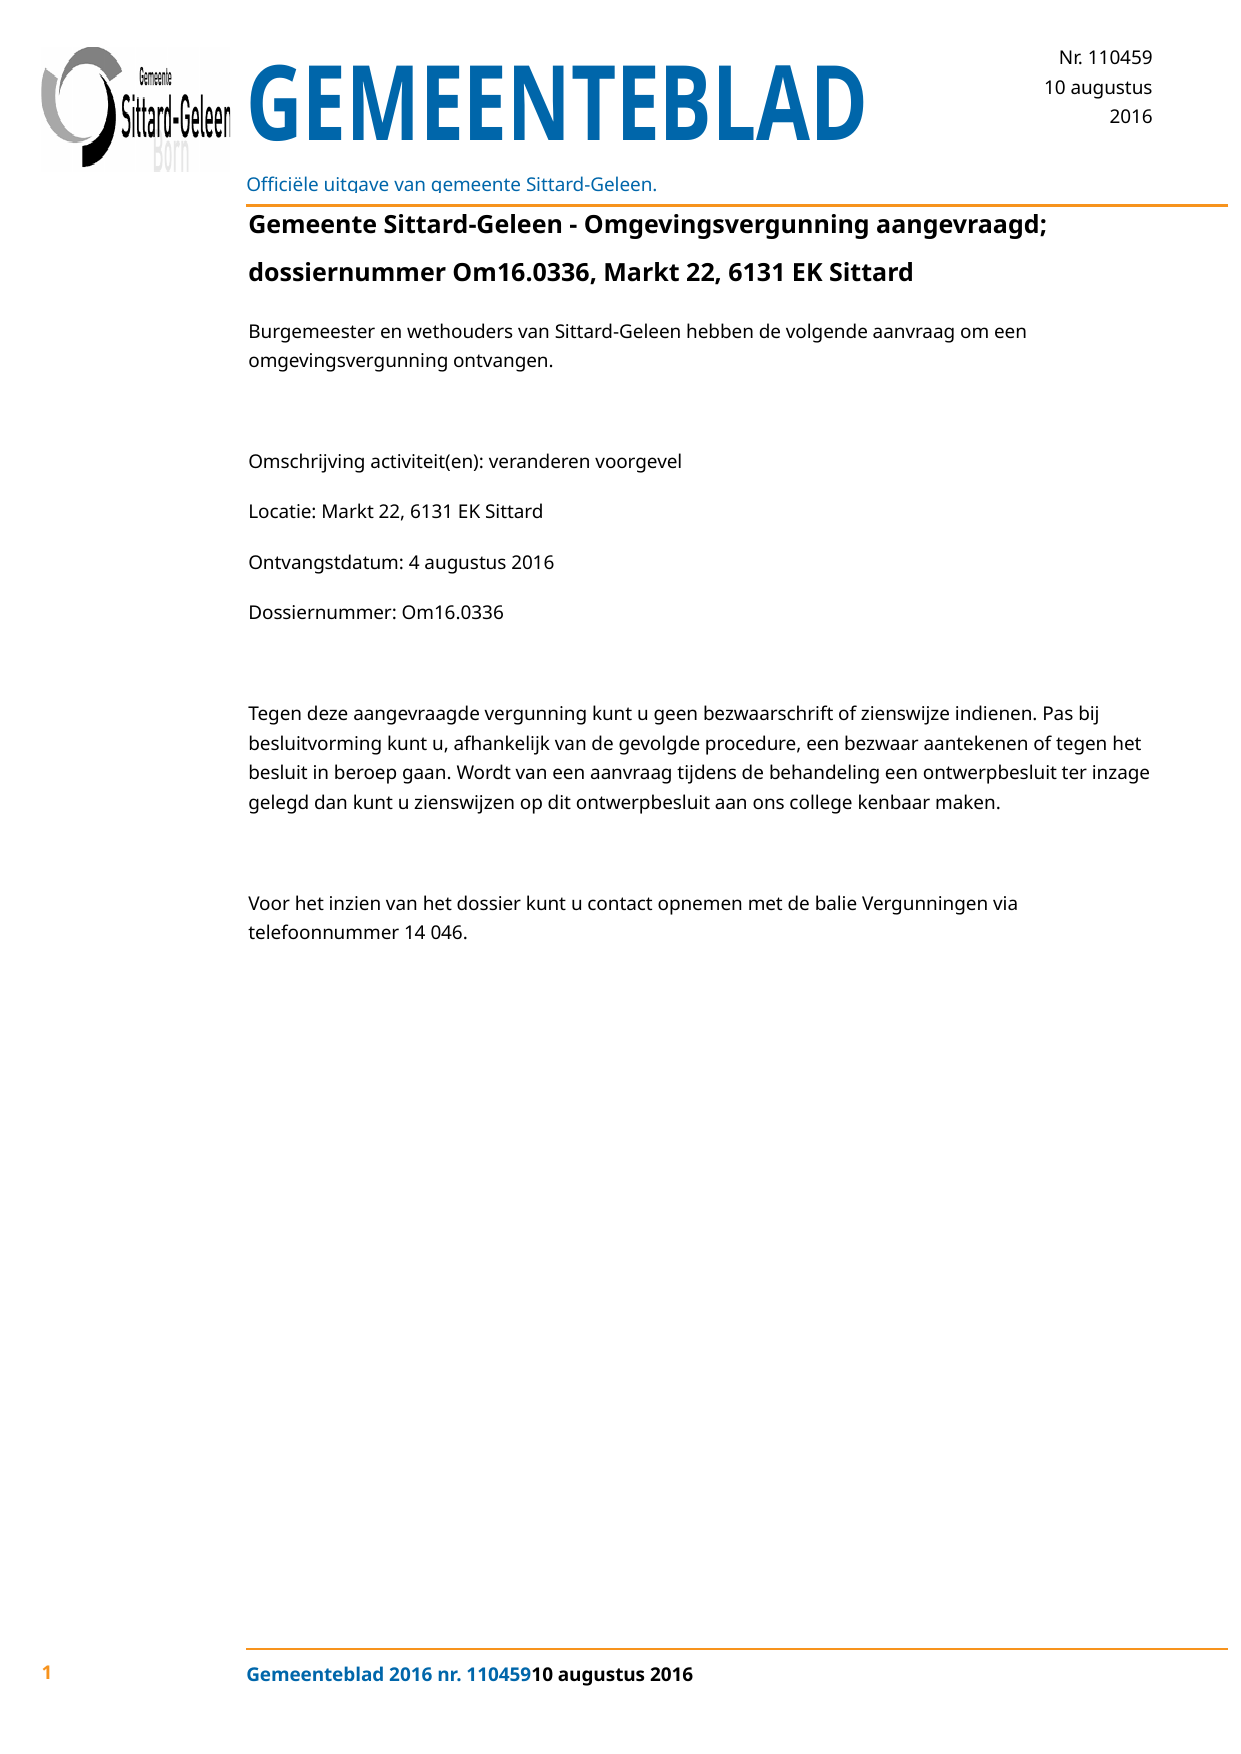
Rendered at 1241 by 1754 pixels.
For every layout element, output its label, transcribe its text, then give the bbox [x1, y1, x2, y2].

picture [41, 47, 231, 172]
text Burgemeester en wethouders van Sittard-Geleen hebben de volgende aanvraag om een omgevingsvergunning ontvangen. [248, 318, 1152, 373]
text Voor het inzien van het dossier kunt u contact opnemen met de balie Vergunningen via telefoonnummer 14 046. [248, 890, 1152, 945]
text Tegen deze aangevraagde vergunning kunt u geen bezwaarschrift of zienswijze indienen. Pas bij besluitvorming kunt u, afhankelijk van de gevolgde procedure, een bezwaar aantekenen of tegen het besluit in beroep gaan. Wordt van een aanvraag tijdens de behandeling een ontwerpbesluit ter inzage gelegd dan kunt u zienswijzen op dit ontwerpbesluit aan ons college kenbaar maken. [248, 700, 1152, 815]
text Ontvangstdatum: 4 augustus 2016 [248, 549, 1152, 575]
text Gemeente Sittard-Geleen - Omgevingsvergunning aangevraagd; dossiernummer Om16.0336, Markt 22, 6131 EK Sittard [248, 207, 1152, 288]
text Omschrijving activiteit(en): veranderen voorgevel [248, 448, 1152, 474]
text Dossiernummer: Om16.0336 [248, 599, 1152, 625]
text Locatie: Markt 22, 6131 EK Sittard [248, 499, 1152, 524]
